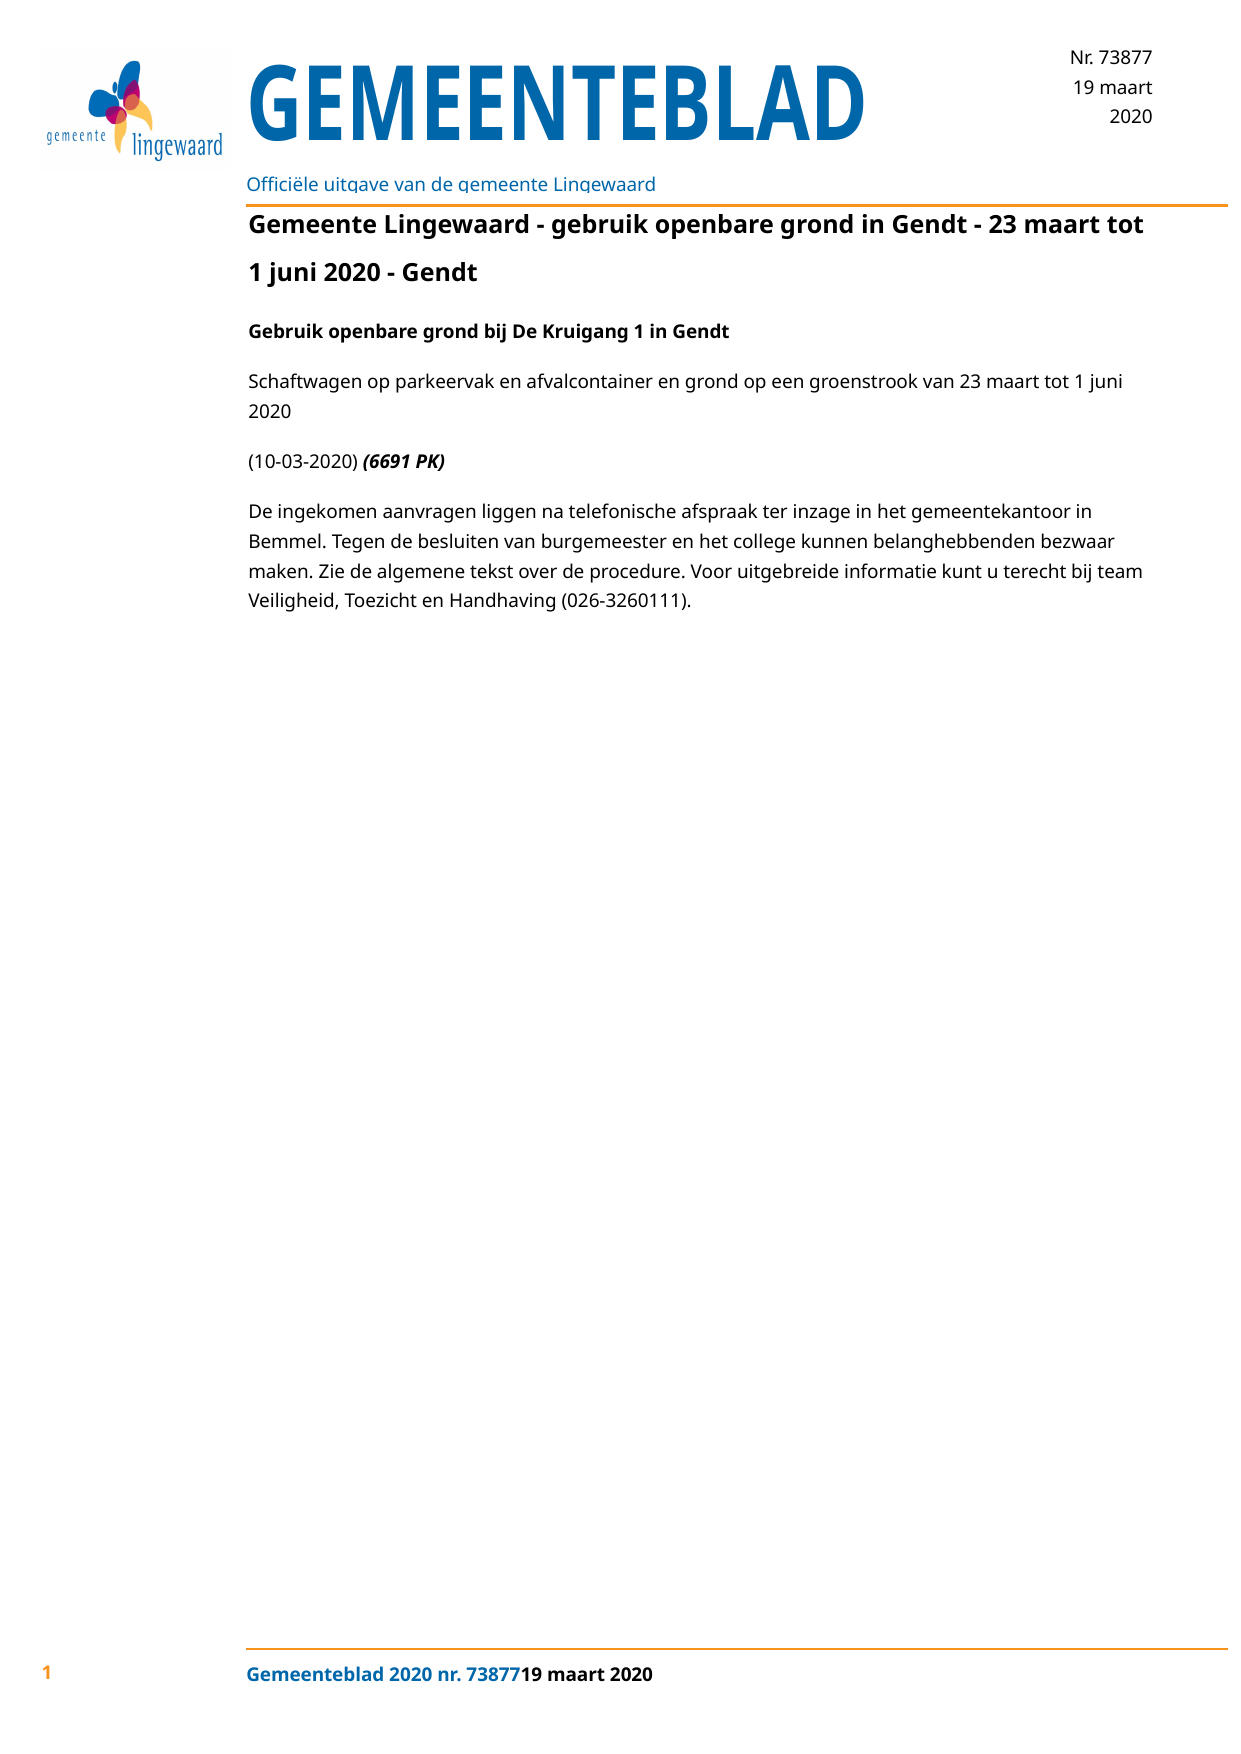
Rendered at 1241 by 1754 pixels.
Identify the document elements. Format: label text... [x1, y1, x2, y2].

picture [41, 47, 231, 172]
text Gemeente Lingewaard - gebruik openbare grond in Gendt - 23 maart tot 1 juni 2020 - Gendt [248, 207, 1152, 288]
text (10-03-2020) (6691 PK) [248, 448, 1152, 474]
text De ingekomen aanvragen liggen na telefonische afspraak ter inzage in het gemeentekantoor in Bemmel. Tegen de besluiten van burgemeester en het college kunnen belanghebbenden bezwaar maken. Zie de algemene tekst over de procedure. Voor uitgebreide informatie kunt u terecht bij team Veiligheid, Toezicht en Handhaving (026-3260111). [248, 499, 1152, 613]
text Gebruik openbare grond bij De Kruigang 1 in Gendt [248, 318, 1152, 344]
text Schaftwagen op parkeervak en afvalcontainer en grond op een groenstrook van 23 maart tot 1 juni 2020 [248, 368, 1152, 424]
